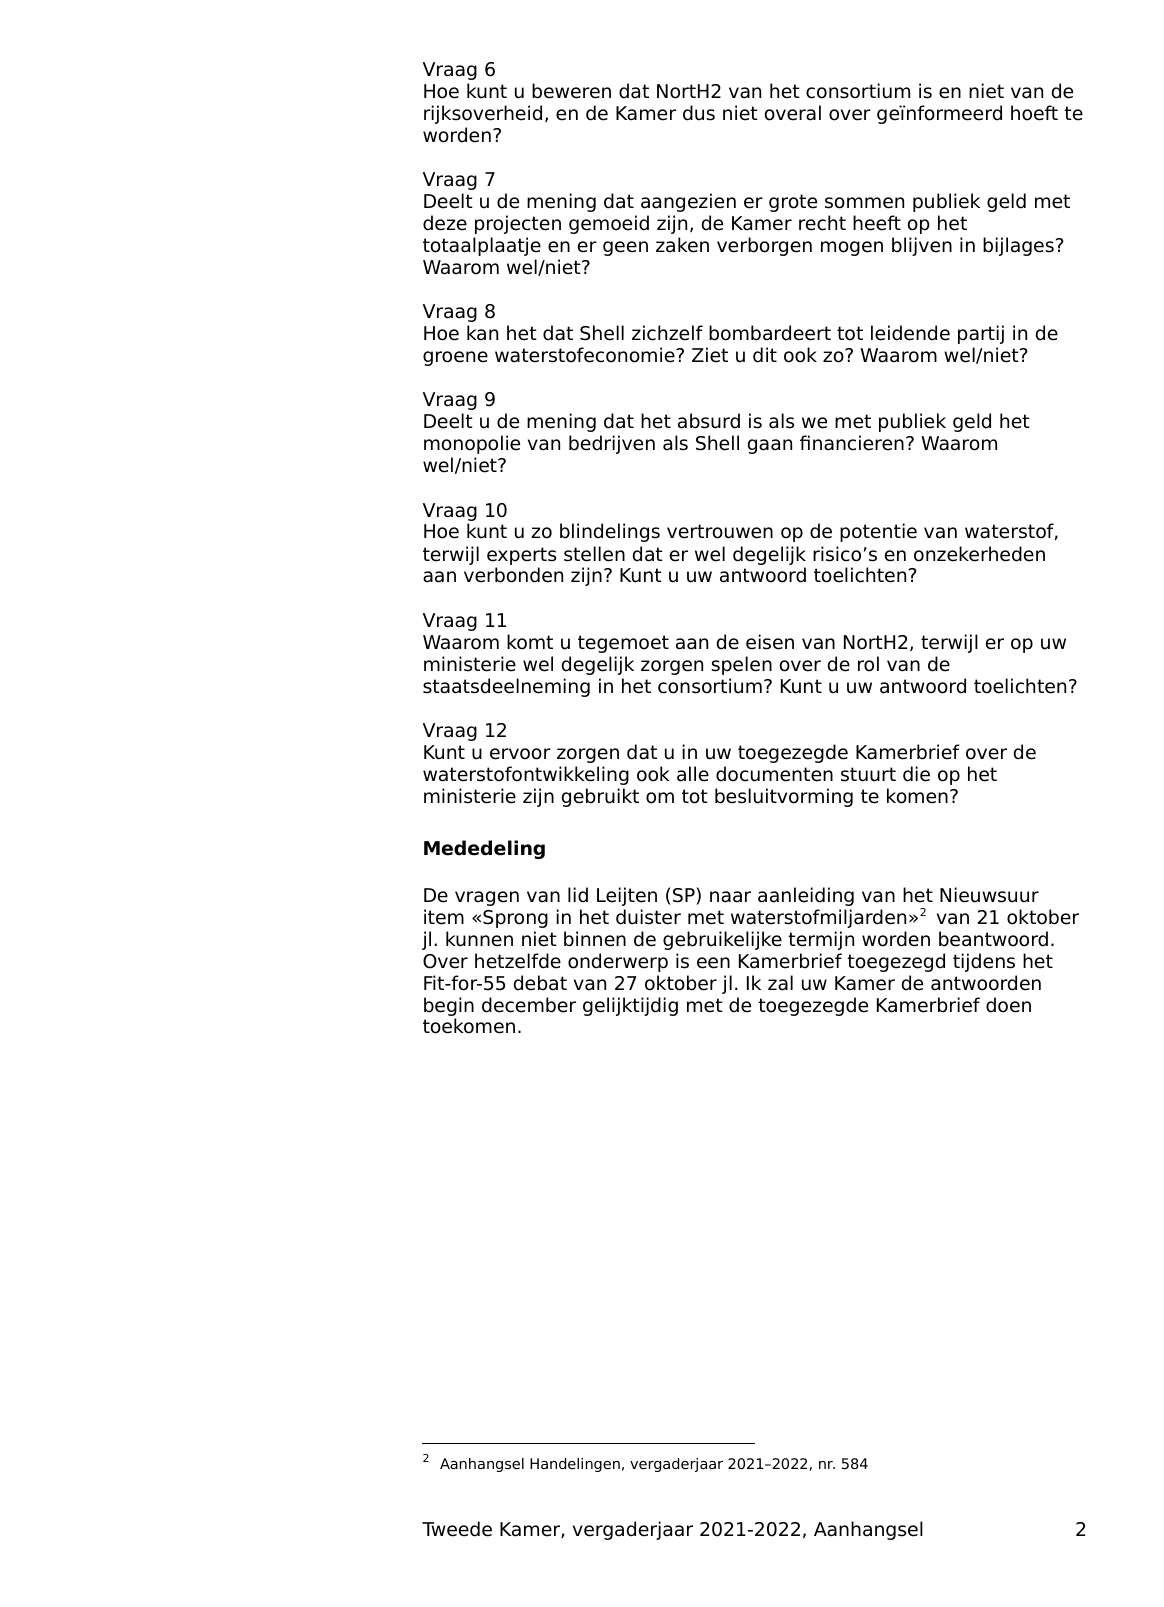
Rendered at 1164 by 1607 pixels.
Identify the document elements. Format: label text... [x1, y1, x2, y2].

text Hoe kunt u zo blindelings vertrouwen op de potentie van waterstof, terwijl experts stellen dat er wel degelijk risico’s en onzekerheden aan verbonden zijn? Kunt u uw antwoord toelichten? [422, 521, 1087, 587]
text Vraag 11 [422, 609, 1087, 632]
subtitle Mededeling [422, 838, 1087, 859]
text Vraag 8 [422, 301, 1087, 323]
text Vraag 10 [422, 499, 1087, 521]
text Vraag 12 [422, 720, 1087, 742]
text De vragen van lid Leijten (SP) naar aanleiding van het Nieuwsuur item «Sprong in het duister met waterstofmiljarden» van 21 oktober jl. kunnen niet binnen de gebruikelijke termijn worden beantwoord. Over hetzelfde onderwerp is een Kamerbrief toegezegd tijdens het Fit-for-55 debat van 27 oktober jl. Ik zal uw Kamer de antwoorden begin december gelijktijdig met de toegezegde Kamerbrief doen toekomen. [422, 884, 1087, 1038]
text Deelt u de mening dat aangezien er grote sommen publiek geld met deze projecten gemoeid zijn, de Kamer recht heeft op het totaalplaatje en er geen zaken verborgen mogen blijven in bijlages? Waarom wel/niet? [422, 191, 1087, 279]
text Vraag 9 [422, 389, 1087, 411]
text Waarom komt u tegemoet aan de eisen van NortH2, terwijl er op uw ministerie wel degelijk zorgen spelen over de rol van de staatsdeelneming in het consortium? Kunt u uw antwoord toelichten? [422, 632, 1087, 697]
text Aanhangsel Handelingen, vergaderjaar 2021–2022, nr. 584 [422, 1452, 1087, 1474]
text Kunt u ervoor zorgen dat u in uw toegezegde Kamerbrief over de waterstofontwikkeling ook alle documenten stuurt die op het ministerie zijn gebruikt om tot besluitvorming te komen? [422, 742, 1087, 808]
text Hoe kan het dat Shell zichzelf bombardeert tot leidende partij in de groene waterstofeconomie? Ziet u dit ook zo? Waarom wel/niet? [422, 323, 1087, 367]
text Vraag 7 [422, 169, 1087, 191]
text Vraag 6 [422, 59, 1087, 81]
text Hoe kunt u beweren dat NortH2 van het consortium is en niet van de rijksoverheid, en de Kamer dus niet overal over geïnformeerd hoeft te worden? [422, 81, 1087, 147]
text Deelt u de mening dat het absurd is als we met publiek geld het monopolie van bedrijven als Shell gaan financieren? Waarom wel/niet? [422, 411, 1087, 477]
